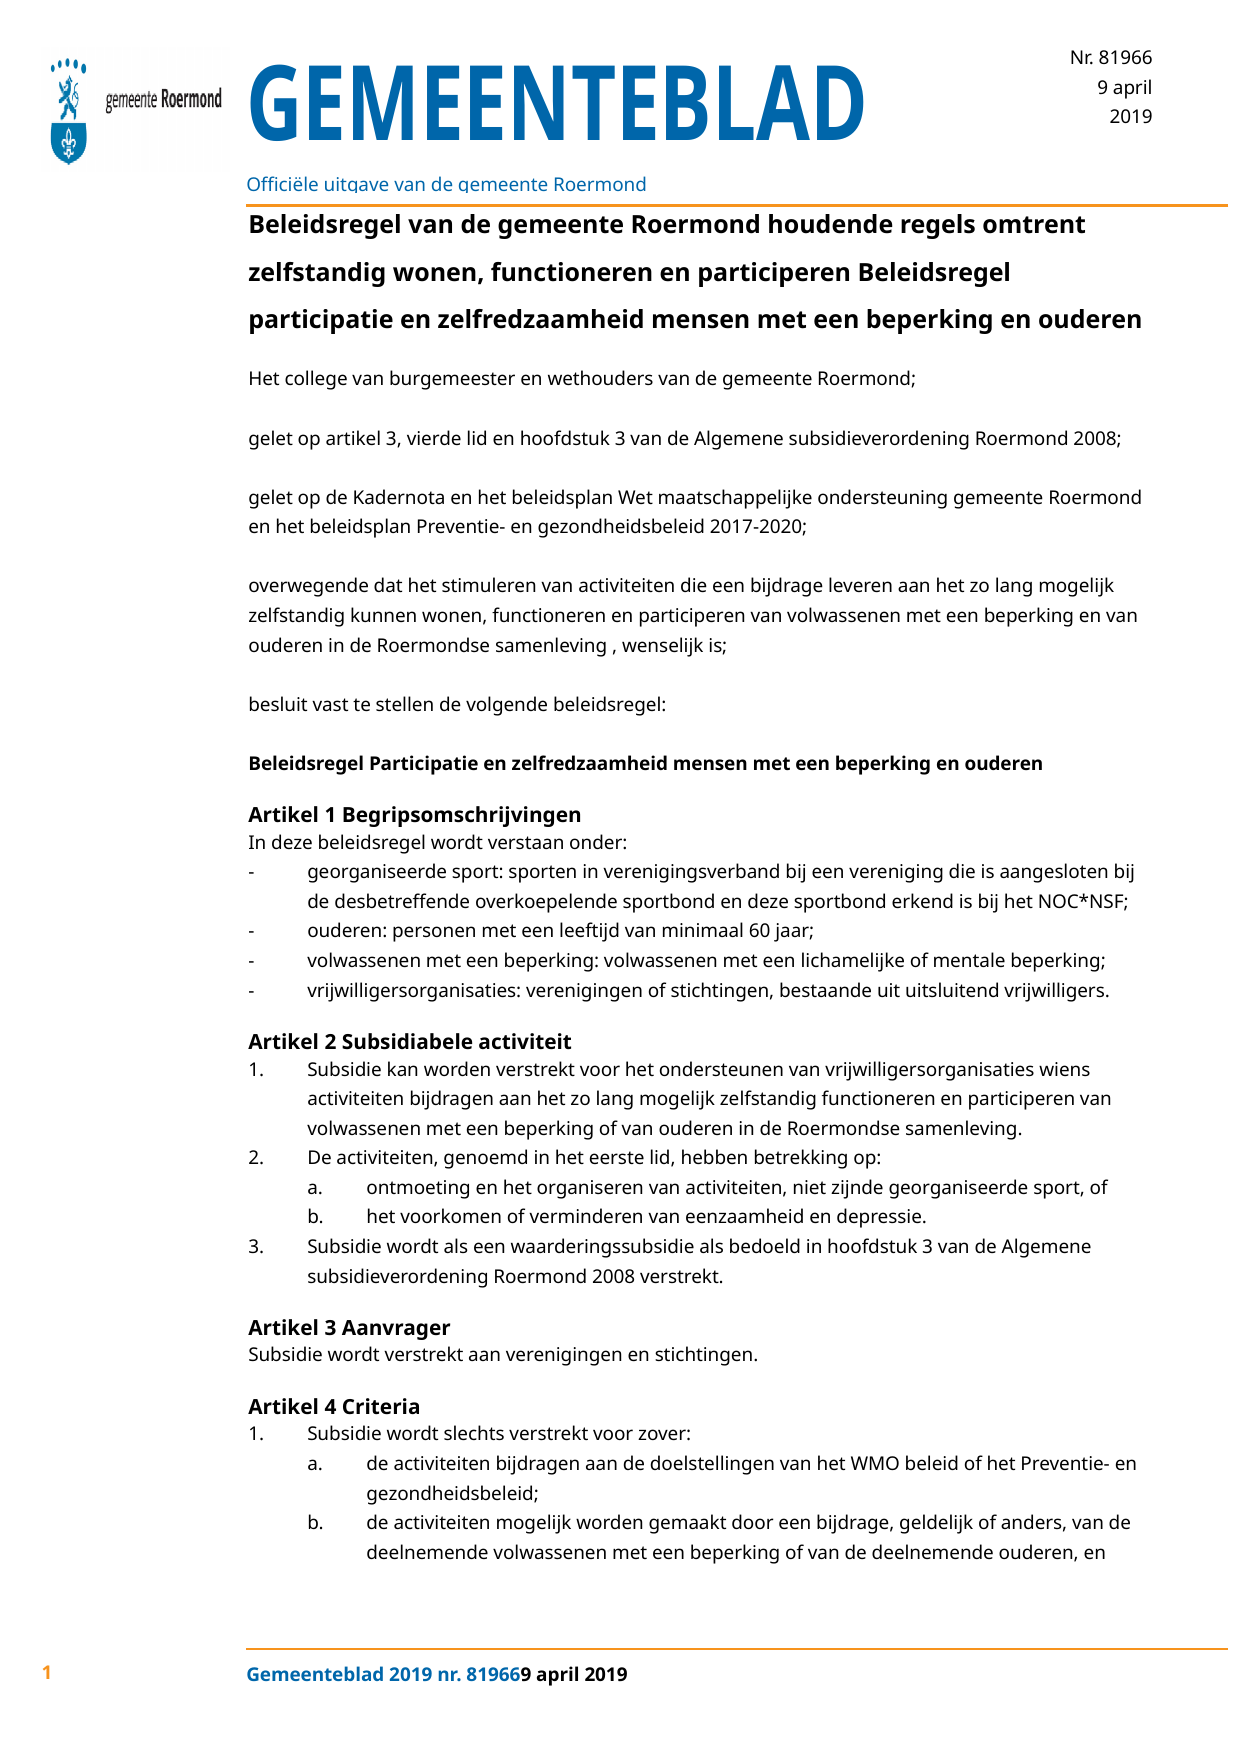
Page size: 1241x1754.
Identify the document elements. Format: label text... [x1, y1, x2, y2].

text Artikel 1 Begripsomschrijvingen [248, 801, 1152, 829]
list De activiteiten, genoemd in het eerste lid, hebben betrekking op: [248, 1144, 1152, 1170]
list Subsidie kan worden verstrekt voor het ondersteunen van vrijwilligersorganisaties wiens activiteiten bijdragen aan het zo lang mogelijk zelfstandig functioneren en participeren van volwassenen met een beperking of van ouderen in de Roermondse samenleving. [248, 1056, 1152, 1141]
text Het college van burgemeester en wethouders van de gemeente Roermond; [248, 366, 1152, 391]
list volwassenen met een beperking: volwassenen met een lichamelijke of mentale beperking; [248, 947, 1152, 973]
text Artikel 3 Aanvrager [248, 1313, 1152, 1342]
text Subsidie wordt verstrekt aan verenigingen en stichtingen. [248, 1342, 1152, 1367]
list ontmoeting en het organiseren van activiteiten, niet zijnde georganiseerde sport, of [307, 1174, 1152, 1200]
list Subsidie wordt als een waarderingssubsidie als bedoeld in hoofdstuk 3 van de Algemene subsidieverordening Roermond 2008 verstrekt. [248, 1233, 1152, 1288]
list de activiteiten mogelijk worden gemaakt door een bijdrage, geldelijk of anders, van de deelnemende volwassenen met een beperking of van de deelnemende ouderen, en [307, 1509, 1152, 1564]
text gelet op artikel 3, vierde lid en hoofdstuk 3 van de Algemene subsidieverordening Roermond 2008; [248, 425, 1152, 450]
list georganiseerde sport: sporten in verenigingsverband bij een vereniging die is aangesloten bij de desbetreffende overkoepelende sportbond en deze sportbond erkend is bij het NOC*NSF; [248, 858, 1152, 914]
text In deze beleidsregel wordt verstaan onder: [248, 829, 1152, 855]
text Artikel 4 Criteria [248, 1392, 1152, 1421]
list vrijwilligersorganisaties: verenigingen of stichtingen, bestaande uit uitsluitend vrijwilligers. [248, 977, 1152, 1003]
list het voorkomen of verminderen van eenzaamheid en depressie. [307, 1204, 1152, 1229]
text Beleidsregel van de gemeente Roermond houdende regels omtrent zelfstandig wonen, functioneren en participeren Beleidsregel participatie en zelfredzaamheid mensen met een beperking en ouderen [248, 207, 1152, 336]
text overwegende dat het stimuleren van activiteiten die een bijdrage leveren aan het zo lang mogelijk zelfstandig kunnen wonen, functioneren en participeren van volwassenen met een beperking en van ouderen in de Roermondse samenleving , wenselijk is; [248, 573, 1152, 657]
text besluit vast te stellen de volgende beleidsregel: [248, 691, 1152, 717]
list ouderen: personen met een leeftijd van minimaal 60 jaar; [248, 918, 1152, 943]
list de activiteiten bijdragen aan de doelstellingen van het WMO beleid of het Preventie- en gezondheidsbeleid; [307, 1450, 1152, 1505]
picture [41, 47, 231, 172]
text Artikel 2 Subsidiabele activiteit [248, 1027, 1152, 1056]
list Subsidie wordt slechts verstrekt voor zover: [248, 1421, 1152, 1446]
text gelet op de Kadernota en het beleidsplan Wet maatschappelijke ondersteuning gemeente Roermond en het beleidsplan Preventie- en gezondheidsbeleid 2017-2020; [248, 484, 1152, 539]
text Beleidsregel Participatie en zelfredzaamheid mensen met een beperking en ouderen [248, 750, 1152, 776]
